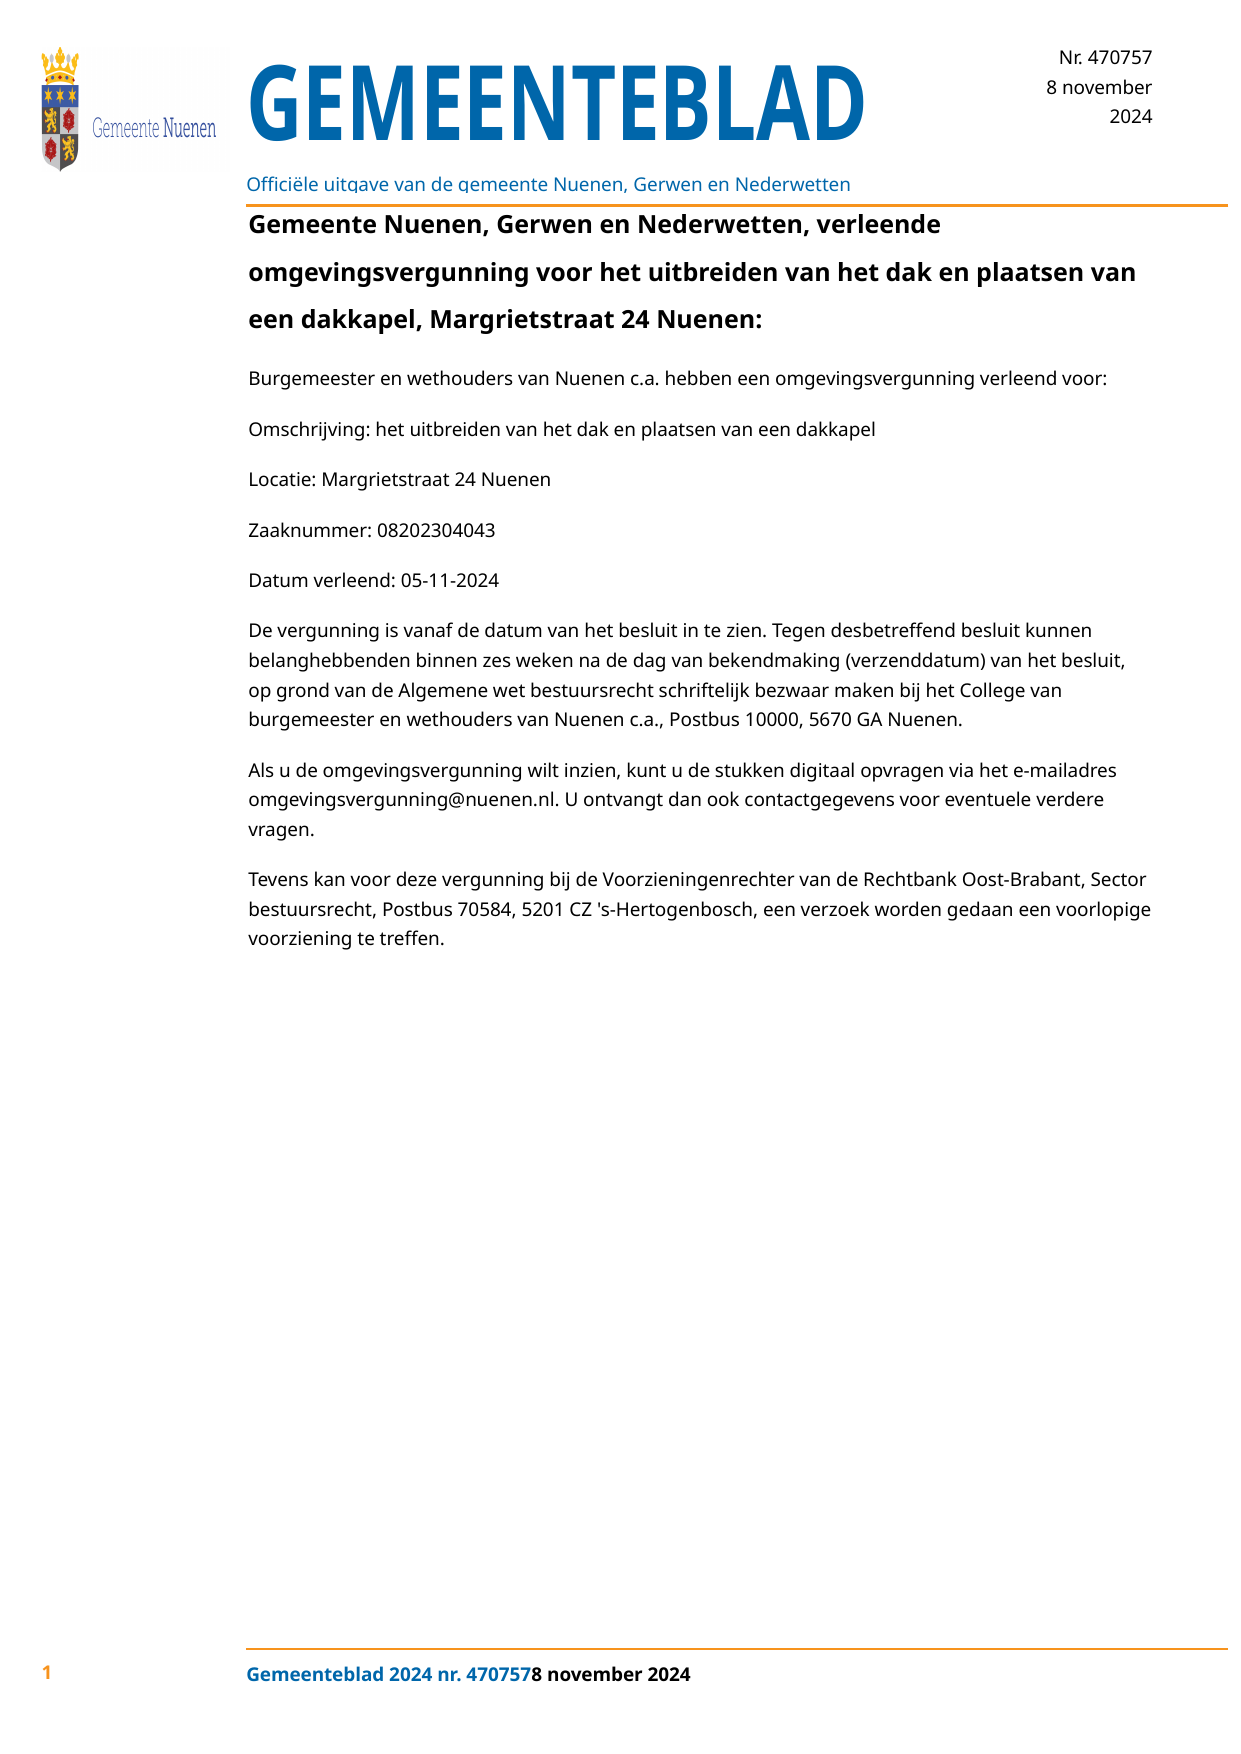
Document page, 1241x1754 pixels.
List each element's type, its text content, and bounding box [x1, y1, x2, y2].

text Burgemeester en wethouders van Nuenen c.a. hebben een omgevingsvergunning verleend voor: [248, 366, 1152, 391]
text Locatie: Margrietstraat 24 Nuenen [248, 466, 1152, 492]
text Omschrijving: het uitbreiden van het dak en plaatsen van een dakkapel [248, 416, 1152, 442]
text Tevens kan voor deze vergunning bij de Voorzieningenrechter van de Rechtbank Oost-Brabant, Sector bestuursrecht, Postbus 70584, 5201 CZ 's-Hertogenbosch, een verzoek worden gedaan een voorlopige voorziening te treffen. [248, 866, 1152, 951]
text Zaaknummer: 08202304043 [248, 517, 1152, 542]
text De vergunning is vanaf de datum van het besluit in te zien. Tegen desbetreffend besluit kunnen belanghebbenden binnen zes weken na de dag van bekendmaking (verzenddatum) van het besluit, op grond van de Algemene wet bestuursrecht schriftelijk bezwaar maken bij het College van burgemeester en wethouders van Nuenen c.a., Postbus 10000, 5670 GA Nuenen. [248, 618, 1152, 732]
picture [41, 47, 231, 172]
text Datum verleend: 05-11-2024 [248, 567, 1152, 593]
text Als u de omgevingsvergunning wilt inzien, kunt u de stukken digitaal opvragen via het e-mailadres omgevingsvergunning@nuenen.nl. U ontvangt dan ook contactgegevens voor eventuele verdere vragen. [248, 757, 1152, 842]
text Gemeente Nuenen, Gerwen en Nederwetten, verleende omgevingsvergunning voor het uitbreiden van het dak en plaatsen van een dakkapel, Margrietstraat 24 Nuenen: [248, 207, 1152, 336]
